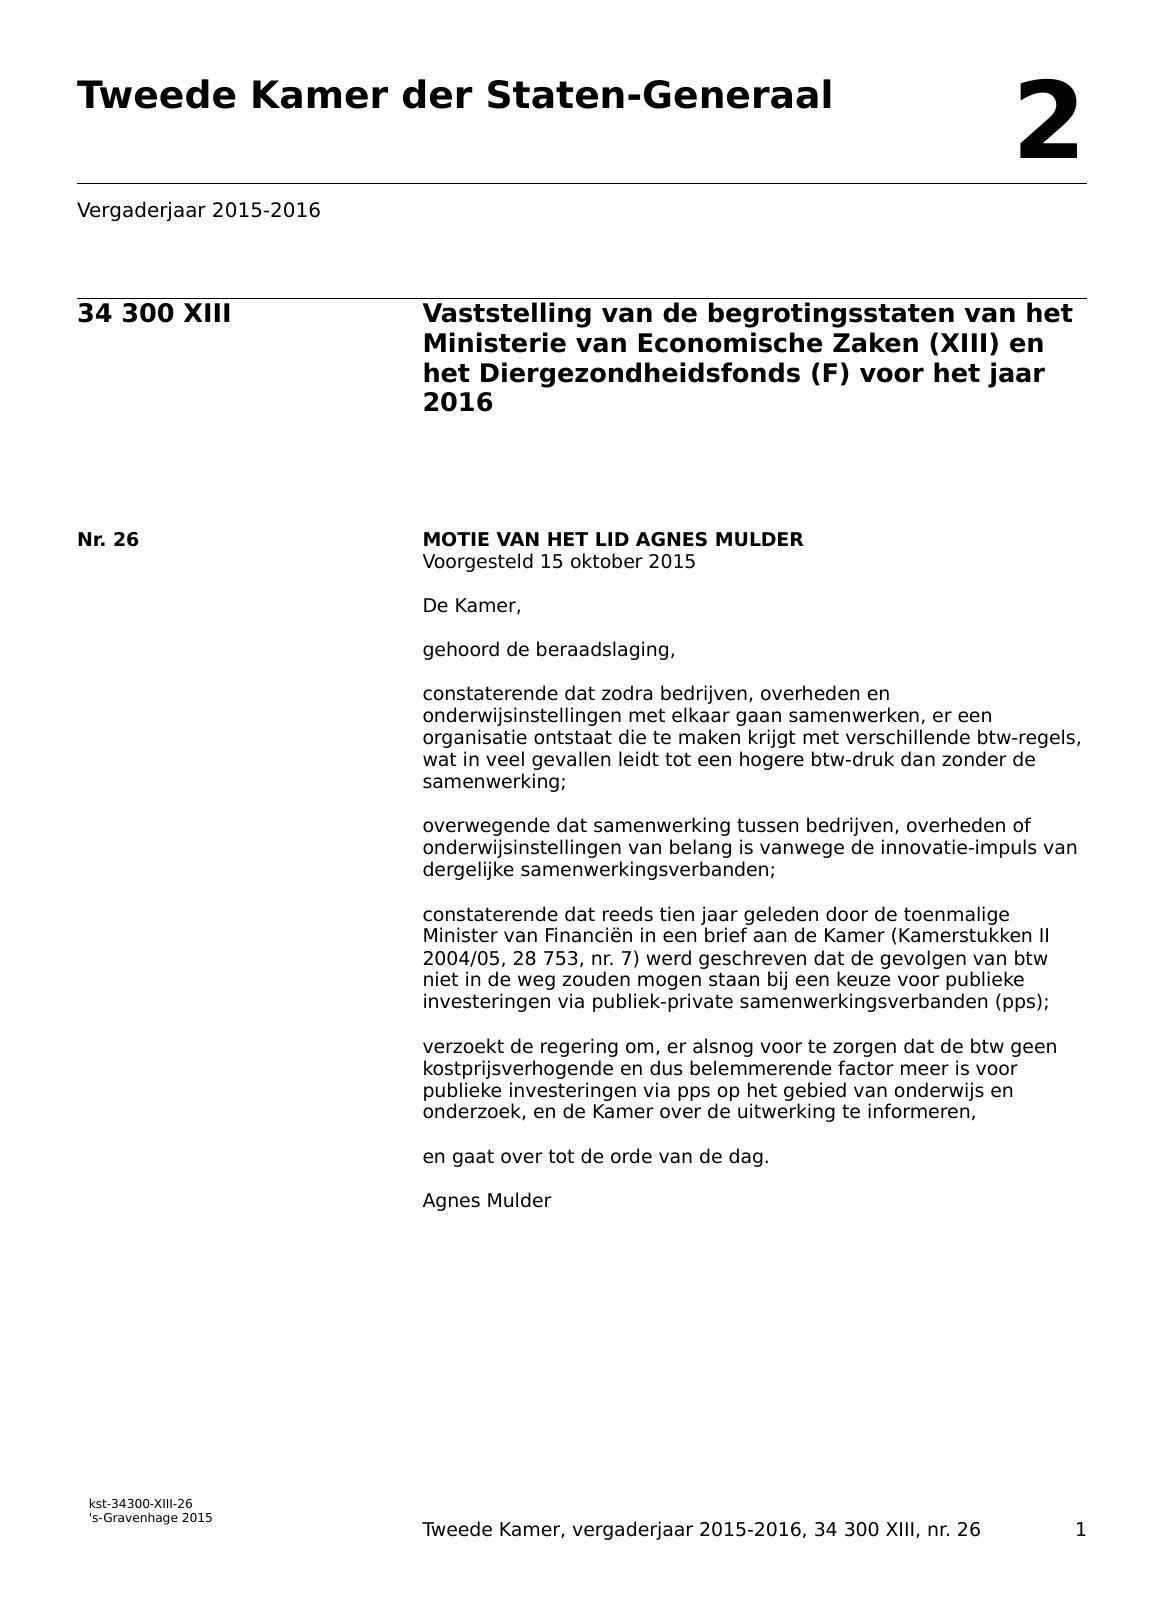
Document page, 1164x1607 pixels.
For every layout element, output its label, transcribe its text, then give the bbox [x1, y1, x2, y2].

table_cell Vergaderjaar 2015-2016 [77, 184, 1087, 298]
subtitle Nr. 26 MOTIE VAN HET LID AGNES MULDER [77, 529, 1087, 551]
text constaterende dat reeds tien jaar geleden door de toenmalige Minister van Financiën in een brief aan de Kamer (Kamerstukken II 2004/05, 28 753, nr. 7) werd geschreven dat de gevolgen van btw niet in de weg zouden mogen staan bij een keuze voor publieke investeringen via publiek-private samenwerkingsverbanden (pps); [422, 903, 1087, 1013]
text Agnes Mulder [422, 1190, 1087, 1212]
table_header 2 [886, 59, 1087, 183]
text verzoekt de regering om, er alsnog voor te zorgen dat de btw geen kostprijsverhogende en dus belemmerende factor meer is voor publieke investeringen via pps op het gebied van onderwijs en onderzoek, en de Kamer over de uitwerking te informeren, [422, 1036, 1087, 1123]
table_header Tweede Kamer der Staten-Generaal [77, 59, 886, 183]
text 's-Gravenhage 2015 [88, 1511, 323, 1525]
subtitle 34 300 XIII Vaststelling van de begrotingsstaten van het Ministerie van Economische Zaken (XIII) en het Diergezondheidsfonds (F) voor het jaar 2016 [77, 299, 1087, 418]
text overwegende dat samenwerking tussen bedrijven, overheden of onderwijsinstellingen van belang is vanwege de innovatie-impuls van dergelijke samenwerkingsverbanden; [422, 815, 1087, 881]
text De Kamer, [422, 595, 1087, 617]
text constaterende dat zodra bedrijven, overheden en onderwijsinstellingen met elkaar gaan samenwerken, er een organisatie ontstaat die te maken krijgt met verschillende btw-regels, wat in veel gevallen leidt tot een hogere btw-druk dan zonder de samenwerking; [422, 683, 1087, 793]
text kst-34300-XIII-26 [88, 1497, 323, 1511]
text Voorgesteld 15 oktober 2015 [422, 551, 1087, 573]
text gehoord de beraadslaging, [422, 639, 1087, 661]
text en gaat over tot de orde van de dag. [422, 1146, 1087, 1168]
